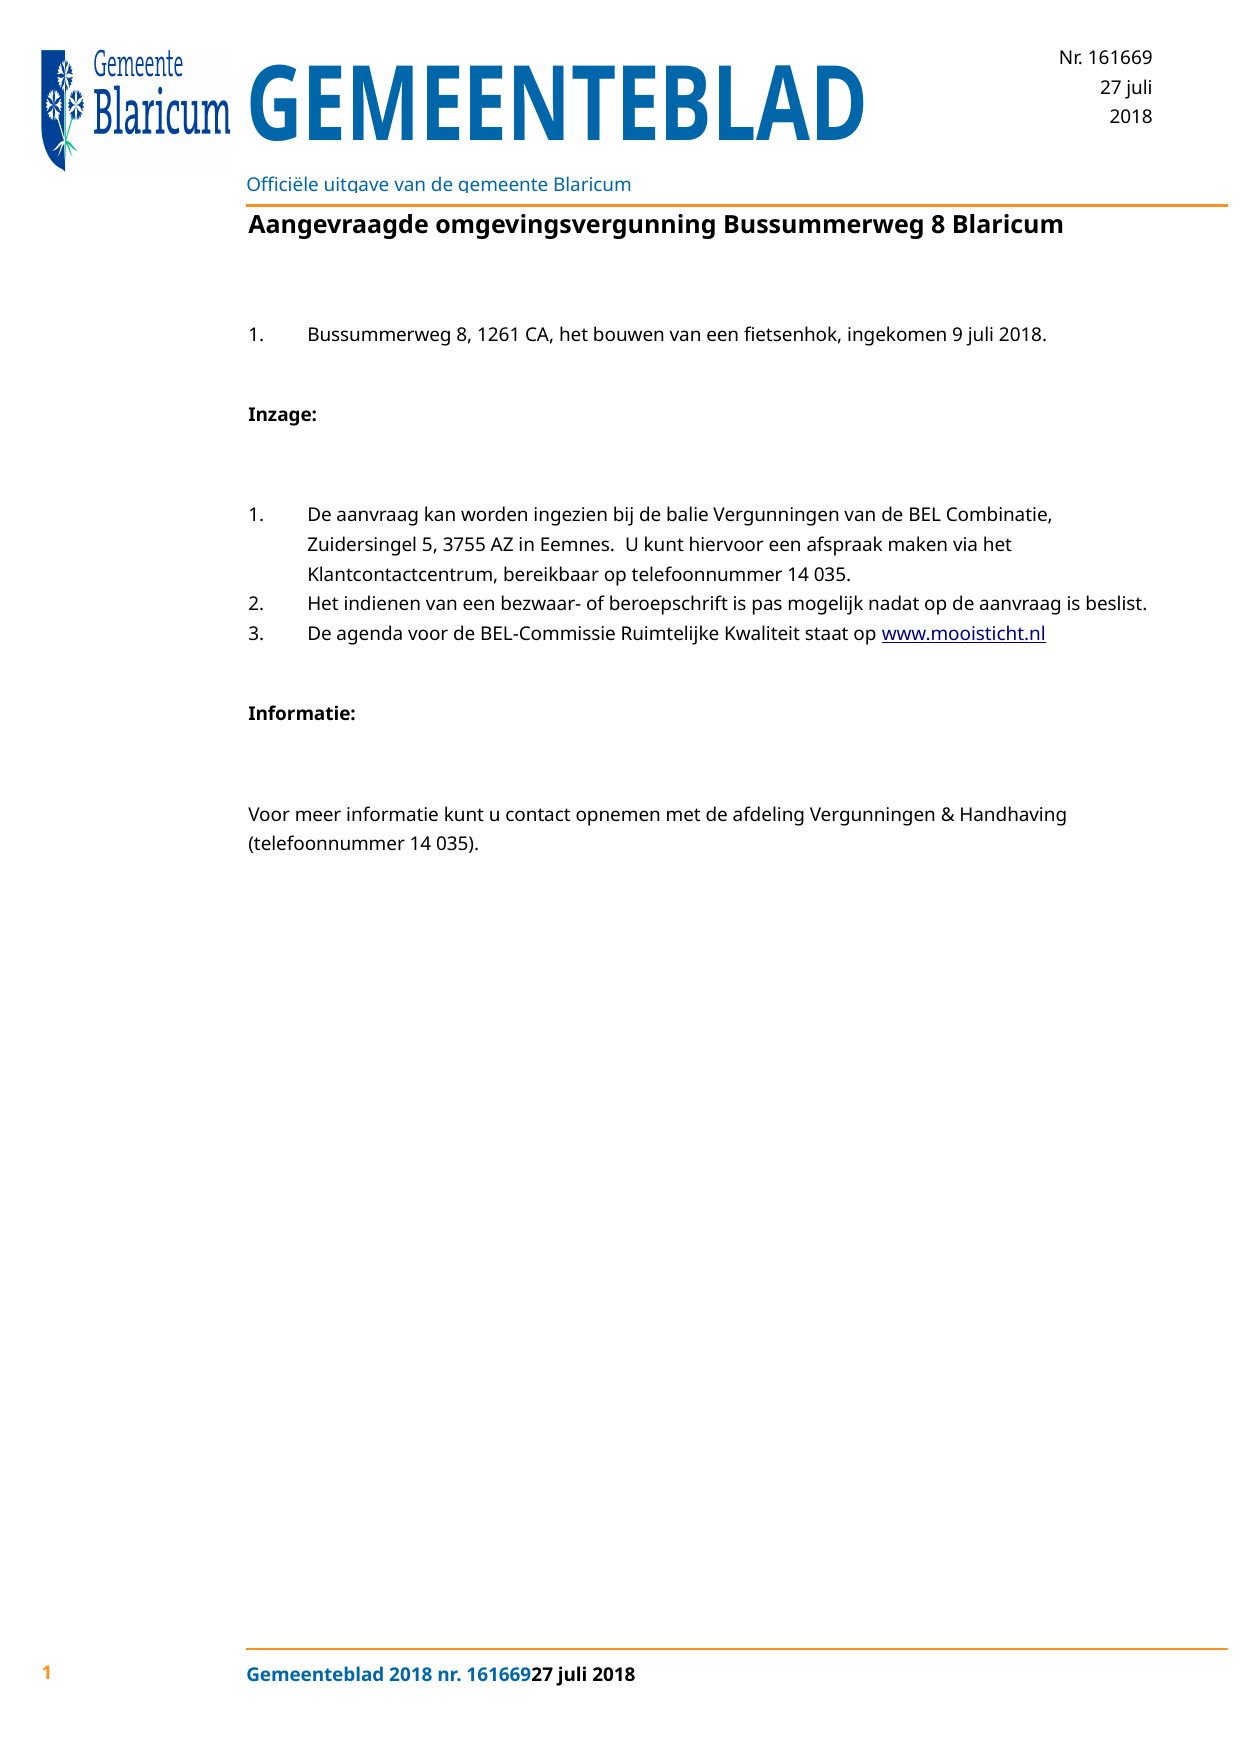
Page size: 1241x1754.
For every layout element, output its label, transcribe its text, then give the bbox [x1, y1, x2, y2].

list De agenda voor de BEL-Commissie Ruimtelijke Kwaliteit staat op www.mooisticht.nl [248, 620, 1152, 646]
text Voor meer informatie kunt u contact opnemen met de afdeling Vergunningen & Handhaving (telefoonnummer 14 035). [248, 801, 1152, 856]
text Inzage: [248, 401, 1152, 426]
picture [41, 47, 231, 172]
text Informatie: [248, 700, 1152, 726]
list De aanvraag kan worden ingezien bij de balie Vergunningen van de BEL Combinatie, Zuidersingel 5, 3755 AZ in Eemnes. U kunt hiervoor een afspraak maken via het Klantcontactcentrum, bereikbaar op telefoonnummer 14 035. [248, 502, 1152, 586]
list Het indienen van een bezwaar- of beroepschrift is pas mogelijk nadat op de aanvraag is beslist. [248, 590, 1152, 616]
list Bussummerweg 8, 1261 CA, het bouwen van een fietsenhok, ingekomen 9 juli 2018. [248, 321, 1152, 346]
text Aangevraagde omgevingsvergunning Bussummerweg 8 Blaricum [248, 207, 1152, 241]
